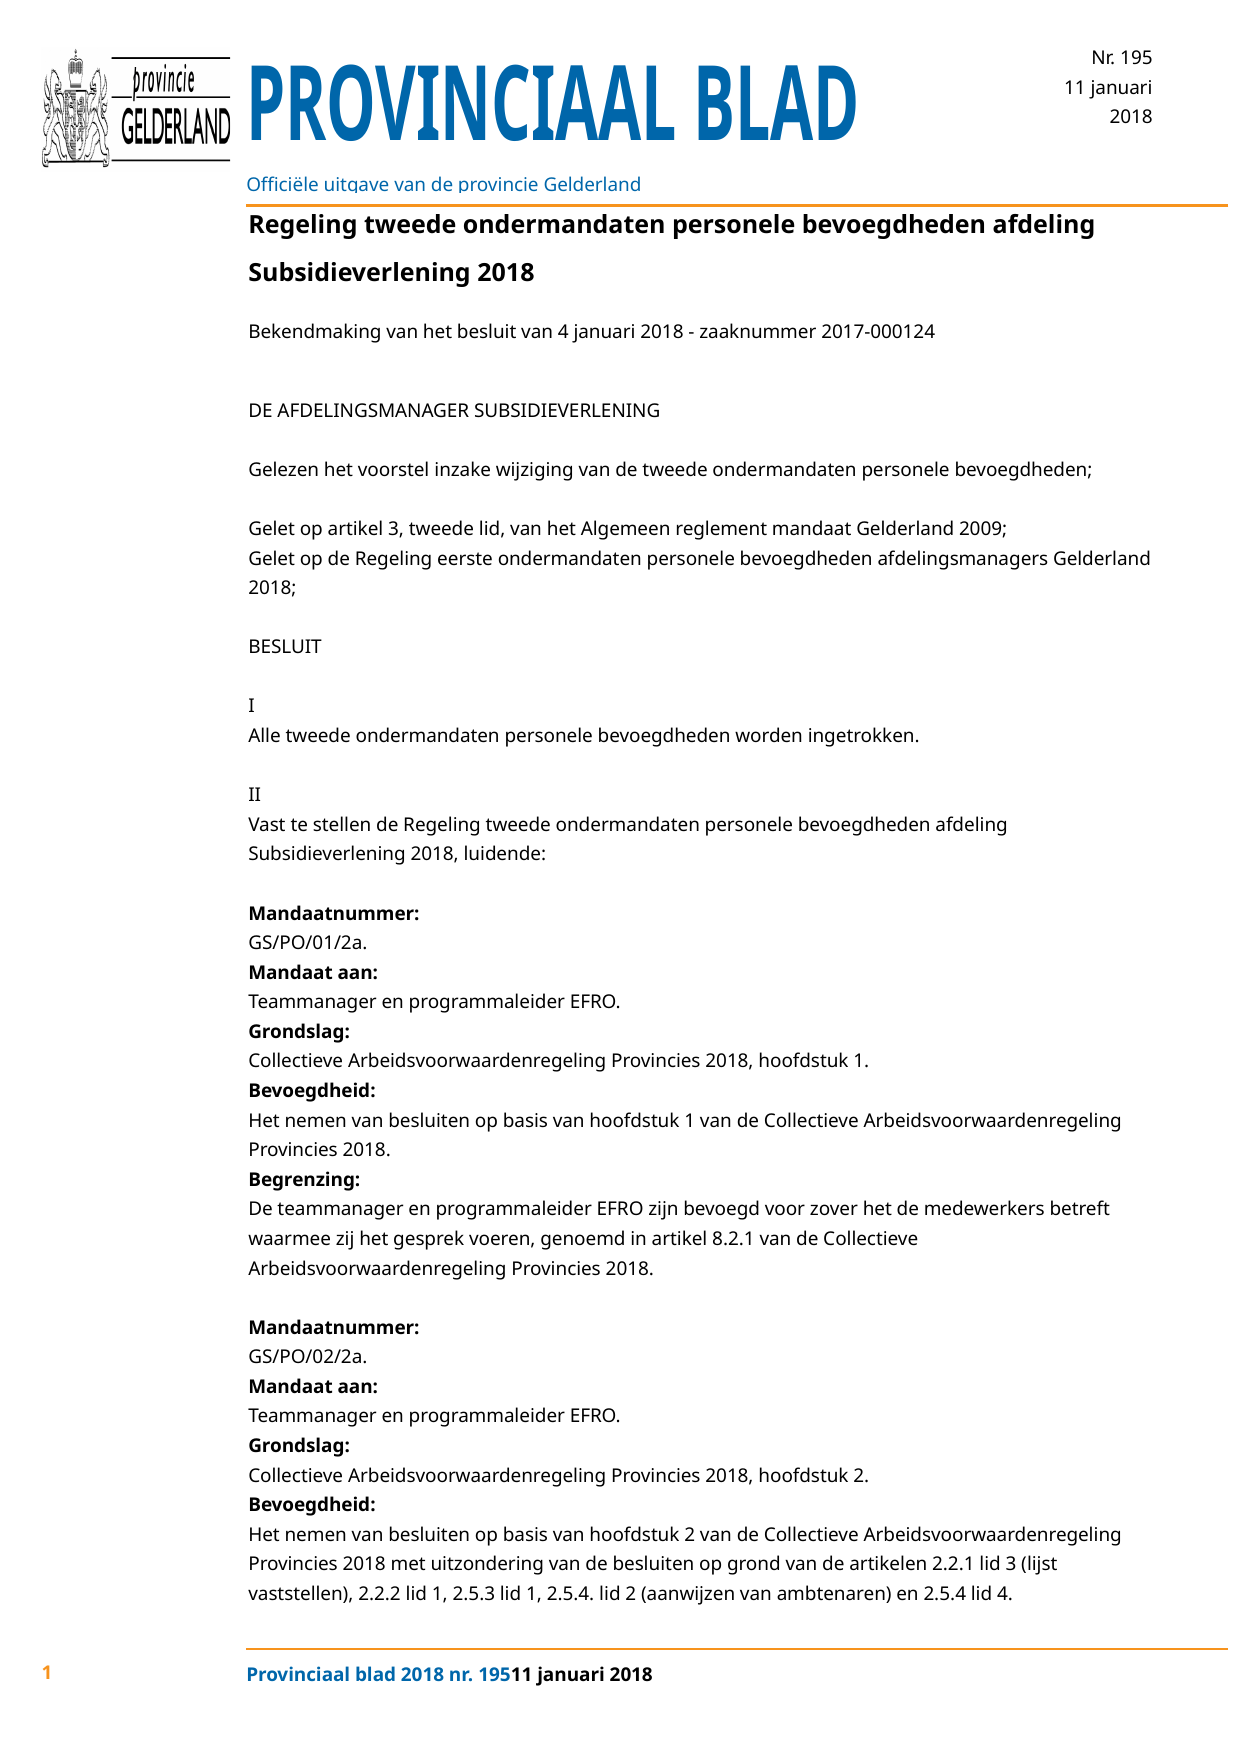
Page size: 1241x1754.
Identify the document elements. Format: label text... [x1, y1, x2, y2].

text II [248, 781, 1152, 807]
text Mandaat aan: [248, 959, 1152, 984]
text Gelet op de Regeling eerste ondermandaten personele bevoegdheden afdelingsmanagers Gelderland 2018; [248, 545, 1152, 600]
text Begrenzing: [248, 1166, 1152, 1192]
text Alle tweede ondermandaten personele bevoegdheden worden ingetrokken. [248, 722, 1152, 748]
text Regeling tweede ondermandaten personele bevoegdheden afdeling Subsidieverlening 2018 [248, 207, 1152, 288]
picture [41, 47, 231, 172]
text Gelezen het voorstel inzake wijziging van de tweede ondermandaten personele bevoegdheden; [248, 456, 1152, 482]
text GS/PO/01/2a. [248, 929, 1152, 955]
text DE AFDELINGSMANAGER SUBSIDIEVERLENING [248, 397, 1152, 422]
text Bekendmaking van het besluit van 4 januari 2018 - zaaknummer 2017-000124 [248, 318, 1152, 344]
text Bevoegdheid: [248, 1077, 1152, 1103]
text Teammanager en programmaleider EFRO. [248, 1403, 1152, 1428]
text Grondslag: [248, 1432, 1152, 1458]
text GS/PO/02/2a. [248, 1343, 1152, 1369]
text Mandaatnummer: [248, 1314, 1152, 1339]
text Bevoegdheid: [248, 1491, 1152, 1517]
text I [248, 693, 1152, 718]
text Gelet op artikel 3, tweede lid, van het Algemeen reglement mandaat Gelderland 2009; [248, 515, 1152, 541]
text BESLUIT [248, 633, 1152, 659]
text Teammanager en programmaleider EFRO. [248, 988, 1152, 1014]
text Mandaat aan: [248, 1373, 1152, 1399]
text Het nemen van besluiten op basis van hoofdstuk 1 van de Collectieve Arbeidsvoorwaardenregeling Provincies 2018. [248, 1107, 1152, 1162]
text Vast te stellen de Regeling tweede ondermandaten personele bevoegdheden afdeling Subsidieverlening 2018, luidende: [248, 811, 1152, 866]
text Grondslag: [248, 1018, 1152, 1044]
text Mandaatnummer: [248, 900, 1152, 925]
text Het nemen van besluiten op basis van hoofdstuk 2 van de Collectieve Arbeidsvoorwaardenregeling Provincies 2018 met uitzondering van de besluiten op grond van de artikelen 2.2.1 lid 3 (lijst vaststellen), 2.2.2 lid 1, 2.5.3 lid 1, 2.5.4. lid 2 (aanwijzen van ambtenaren) en 2.5.4 lid 4. [248, 1521, 1152, 1606]
text De teammanager en programmaleider EFRO zijn bevoegd voor zover het de medewerkers betreft waarmee zij het gesprek voeren, genoemd in artikel 8.2.1 van de Collectieve Arbeidsvoorwaardenregeling Provincies 2018. [248, 1196, 1152, 1280]
text Collectieve Arbeidsvoorwaardenregeling Provincies 2018, hoofdstuk 1. [248, 1048, 1152, 1073]
text Collectieve Arbeidsvoorwaardenregeling Provincies 2018, hoofdstuk 2. [248, 1462, 1152, 1487]
